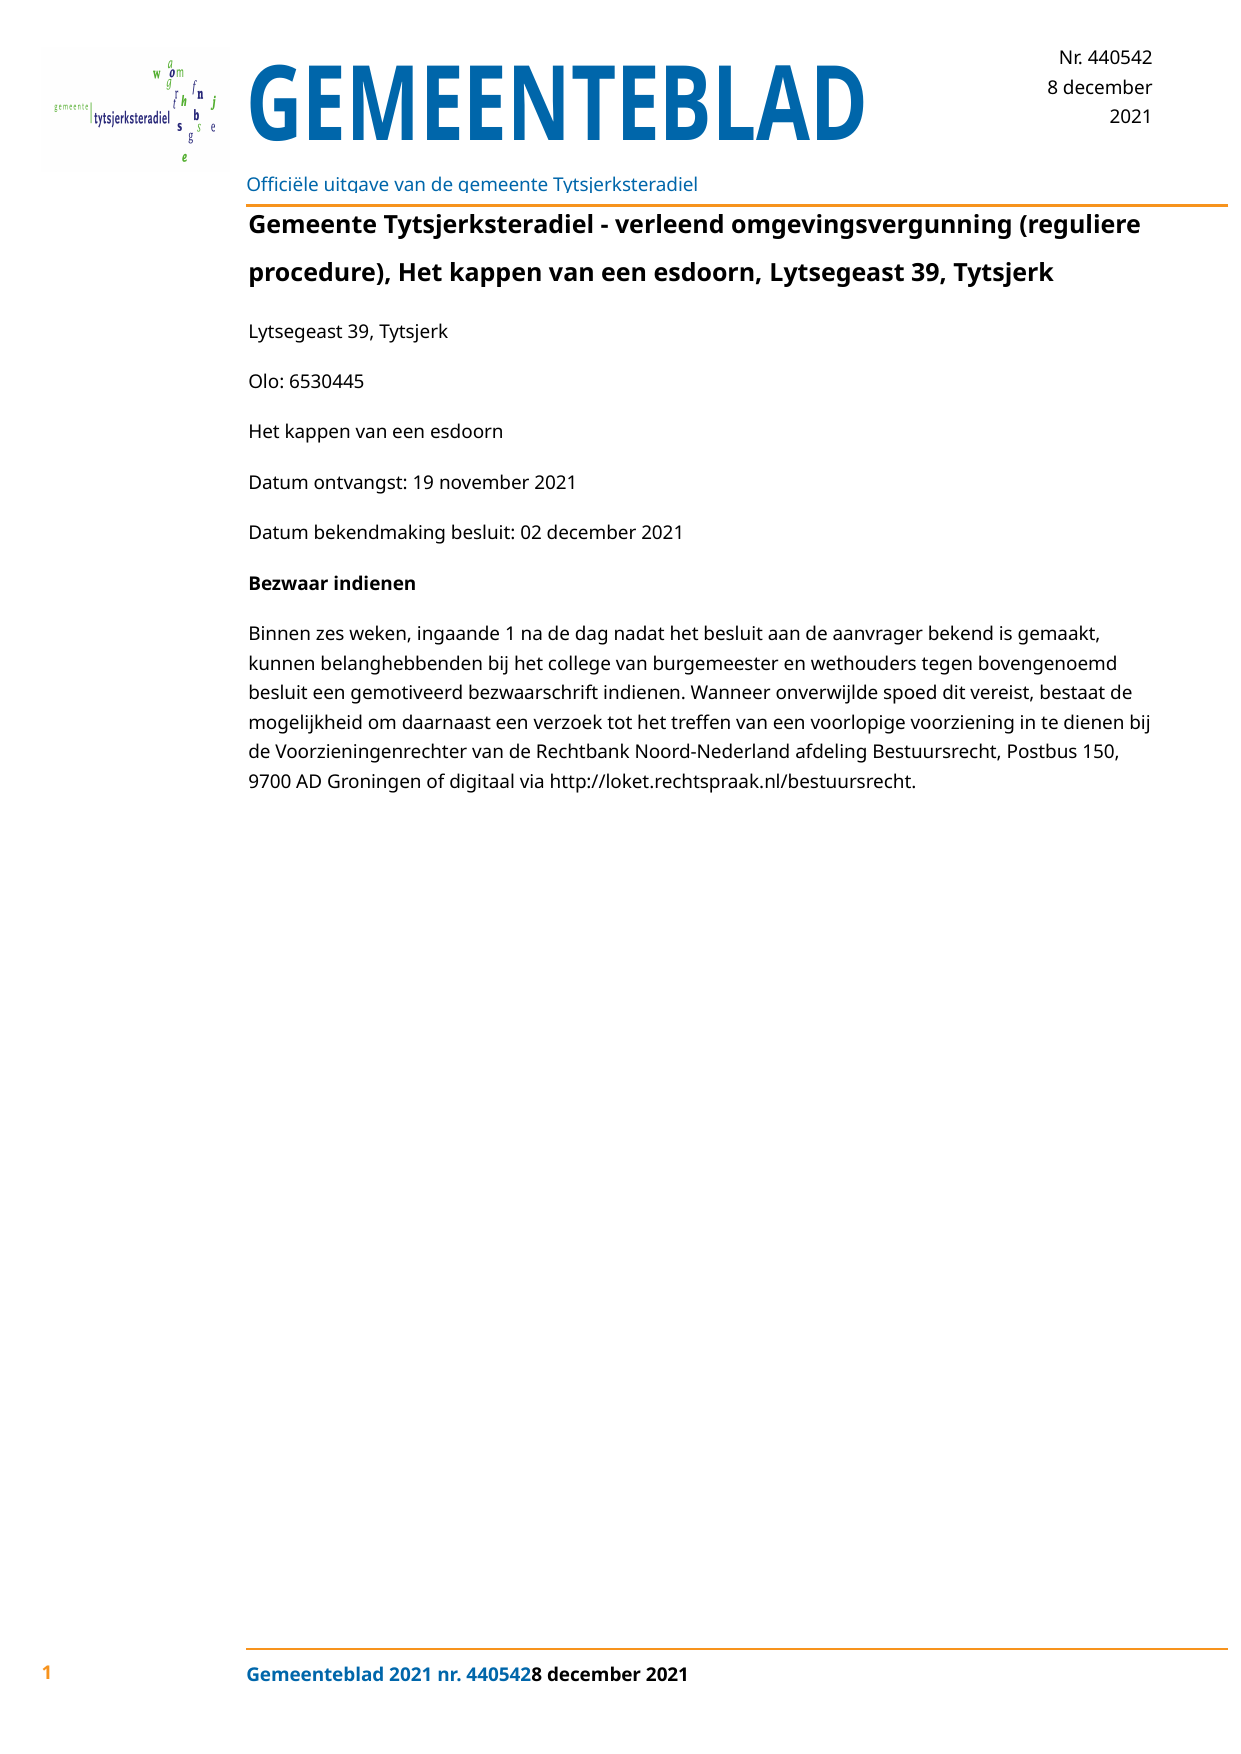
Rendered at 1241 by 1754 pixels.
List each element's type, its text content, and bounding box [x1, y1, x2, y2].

text Binnen zes weken, ingaande 1 na de dag nadat het besluit aan de aanvrager bekend is gemaakt, kunnen belanghebbenden bij het college van burgemeester en wethouders tegen bovengenoemd besluit een gemotiveerd bezwaarschrift indienen. Wanneer onverwijlde spoed dit vereist, bestaat de mogelijkheid om daarnaast een verzoek tot het treffen van een voorlopige voorziening in te dienen bij de Voorzieningenrechter van de Rechtbank Noord-Nederland afdeling Bestuursrecht, Postbus 150, 9700 AD Groningen of digitaal via http://loket.rechtspraak.nl/bestuursrecht. [248, 620, 1152, 794]
text Gemeente Tytsjerksteradiel - verleend omgevingsvergunning (reguliere procedure), Het kappen van een esdoorn, Lytsegeast 39, Tytsjerk [248, 207, 1152, 288]
text Bezwaar indienen [248, 570, 1152, 596]
text Het kappen van een esdoorn [248, 419, 1152, 444]
text Lytsegeast 39, Tytsjerk [248, 318, 1152, 344]
picture [41, 47, 231, 172]
text Datum ontvangst: 19 november 2021 [248, 469, 1152, 495]
text Datum bekendmaking besluit: 02 december 2021 [248, 519, 1152, 545]
text Olo: 6530445 [248, 368, 1152, 394]
